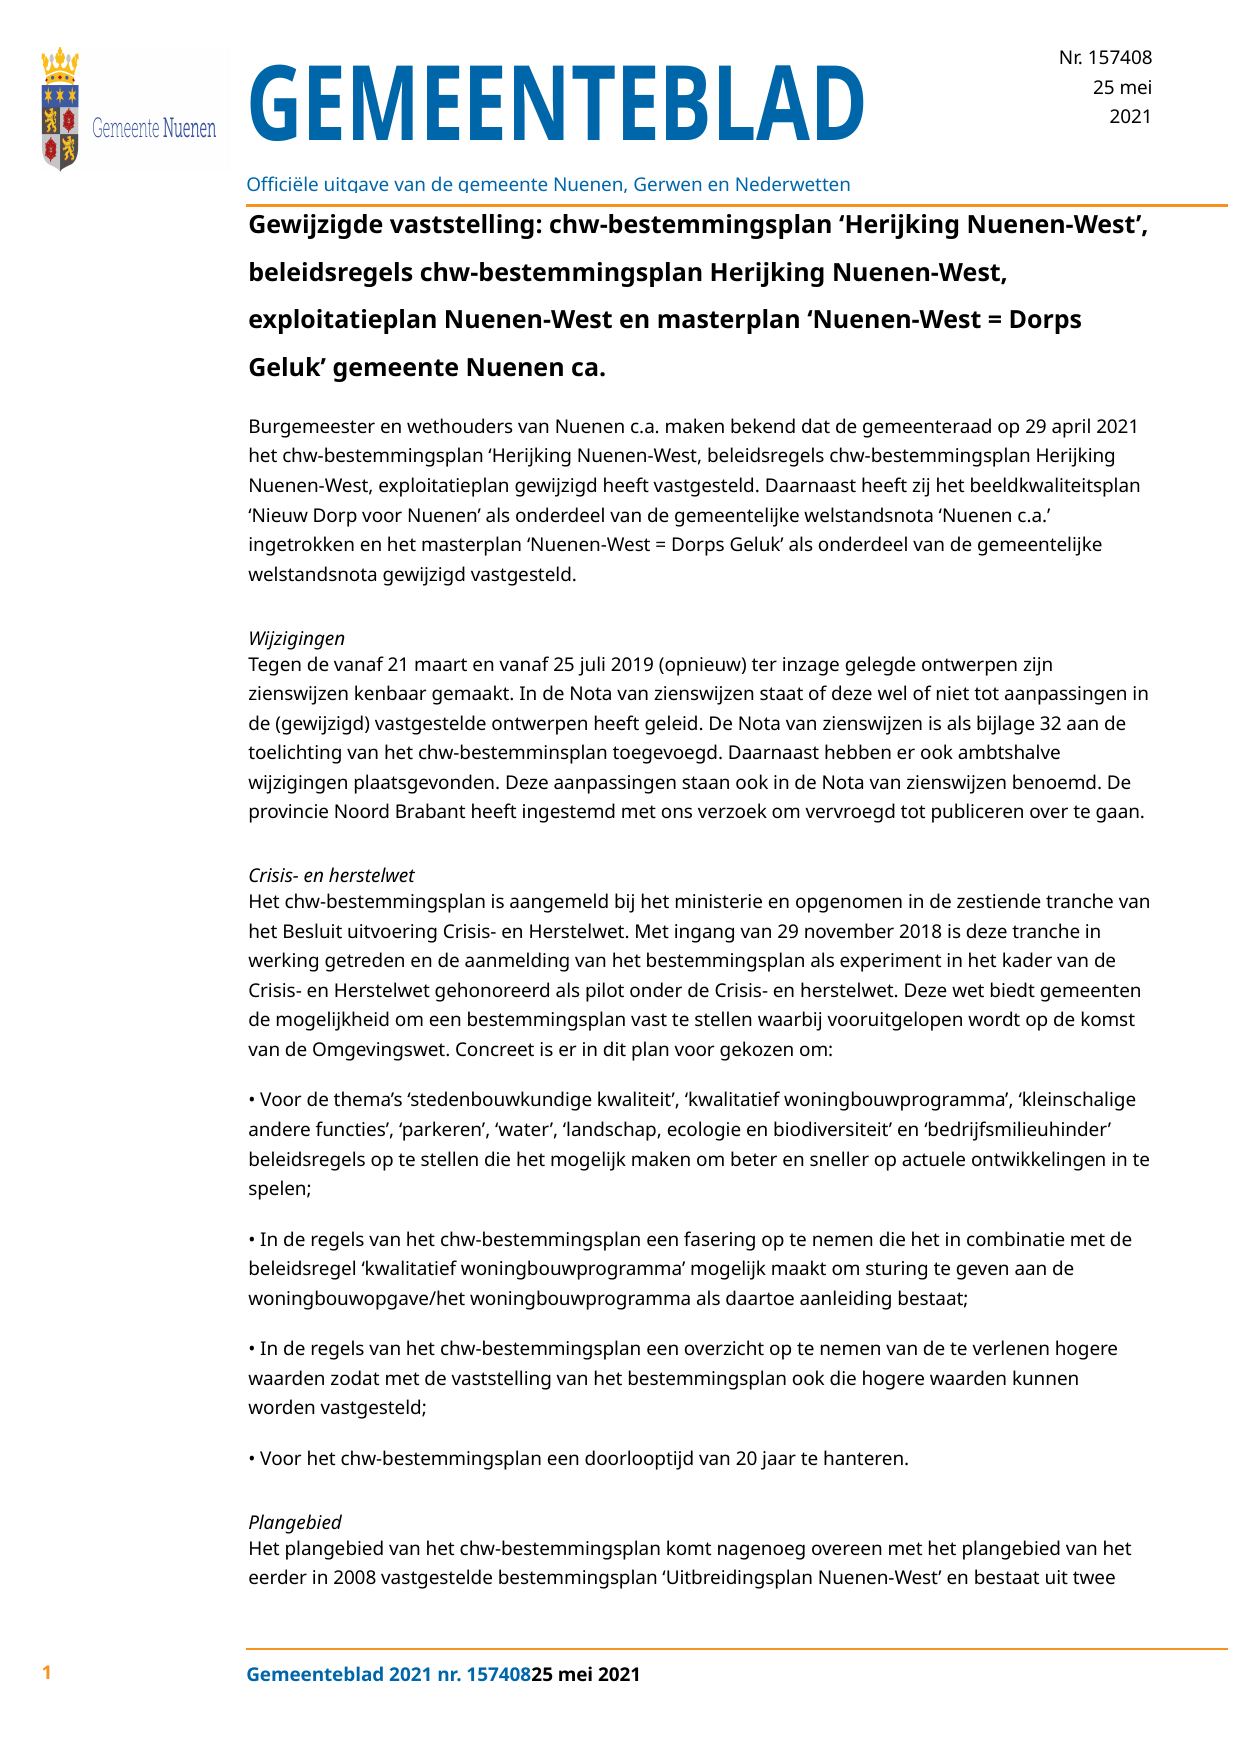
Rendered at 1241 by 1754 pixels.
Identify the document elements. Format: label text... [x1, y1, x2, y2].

text • Voor het chw-bestemmingsplan een doorlooptijd van 20 jaar te hanteren. [248, 1445, 1152, 1471]
text • In de regels van het chw-bestemmingsplan een fasering op te nemen die het in combinatie met de beleidsregel ‘kwalitatief woningbouwprogramma’ mogelijk maakt om sturing te geven aan de woningbouwopgave/het woningbouwprogramma als daartoe aanleiding bestaat; [248, 1226, 1152, 1311]
text Het chw-bestemmingsplan is aangemeld bij het ministerie en opgenomen in de zestiende tranche van het Besluit uitvoering Crisis- en Herstelwet. Met ingang van 29 november 2018 is deze tranche in werking getreden en de aanmelding van het bestemmingsplan als experiment in het kader van de Crisis- en Herstelwet gehonoreerd als pilot onder de Crisis- en herstelwet. Deze wet biedt gemeenten de mogelijkheid om een bestemmingsplan vast te stellen waarbij vooruitgelopen wordt op de komst van de Omgevingswet. Concreet is er in dit plan voor gekozen om: [248, 888, 1152, 1062]
text Crisis- en herstelwet [248, 863, 1152, 888]
text Burgemeester en wethouders van Nuenen c.a. maken bekend dat de gemeenteraad op 29 april 2021 het chw-bestemmingsplan ‘Herijking Nuenen-West, beleidsregels chw-bestemmingsplan Herijking Nuenen-West, exploitatieplan gewijzigd heeft vastgesteld. Daarnaast heeft zij het beeldkwaliteitsplan ‘Nieuw Dorp voor Nuenen’ als onderdeel van de gemeentelijke welstandsnota ‘Nuenen c.a.’ ingetrokken en het masterplan ‘Nuenen-West = Dorps Geluk’ als onderdeel van de gemeentelijke welstandsnota gewijzigd vastgesteld. [248, 413, 1152, 587]
text Gewijzigde vaststelling: chw-bestemmingsplan ‘Herijking Nuenen-West’, beleidsregels chw-bestemmingsplan Herijking Nuenen-West, exploitatieplan Nuenen-West en masterplan ‘Nuenen-West = Dorps Geluk’ gemeente Nuenen ca. [248, 207, 1152, 384]
text Het plangebied van het chw-bestemmingsplan komt nagenoeg overeen met het plangebied van het eerder in 2008 vastgestelde bestemmingsplan ‘Uitbreidingsplan Nuenen-West’ en bestaat uit twee [248, 1535, 1152, 1590]
text Tegen de vanaf 21 maart en vanaf 25 juli 2019 (opnieuw) ter inzage gelegde ontwerpen zijn zienswijzen kenbaar gemaakt. In de Nota van zienswijzen staat of deze wel of niet tot aanpassingen in de (gewijzigd) vastgestelde ontwerpen heeft geleid. De Nota van zienswijzen is als bijlage 32 aan de toelichting van het chw-bestemminsplan toegevoegd. Daarnaast hebben er ook ambtshalve wijzigingen plaatsgevonden. Deze aanpassingen staan ook in de Nota van zienswijzen benoemd. De provincie Noord Brabant heeft ingestemd met ons verzoek om vervroegd tot publiceren over te gaan. [248, 651, 1152, 824]
text Plangebied [248, 1509, 1152, 1535]
picture [41, 47, 231, 172]
text • Voor de thema’s ‘stedenbouwkundige kwaliteit’, ‘kwalitatief woningbouwprogramma’, ‘kleinschalige andere functies’, ‘parkeren’, ‘water’, ‘landschap, ecologie en biodiversiteit’ en ‘bedrijfsmilieuhinder’ beleidsregels op te stellen die het mogelijk maken om beter en sneller op actuele ontwikkelingen in te spelen; [248, 1087, 1152, 1201]
text Wijzigingen [248, 625, 1152, 651]
text • In de regels van het chw-bestemmingsplan een overzicht op te nemen van de te verlenen hogere waarden zodat met de vaststelling van het bestemmingsplan ook die hogere waarden kunnen worden vastgesteld; [248, 1335, 1152, 1420]
